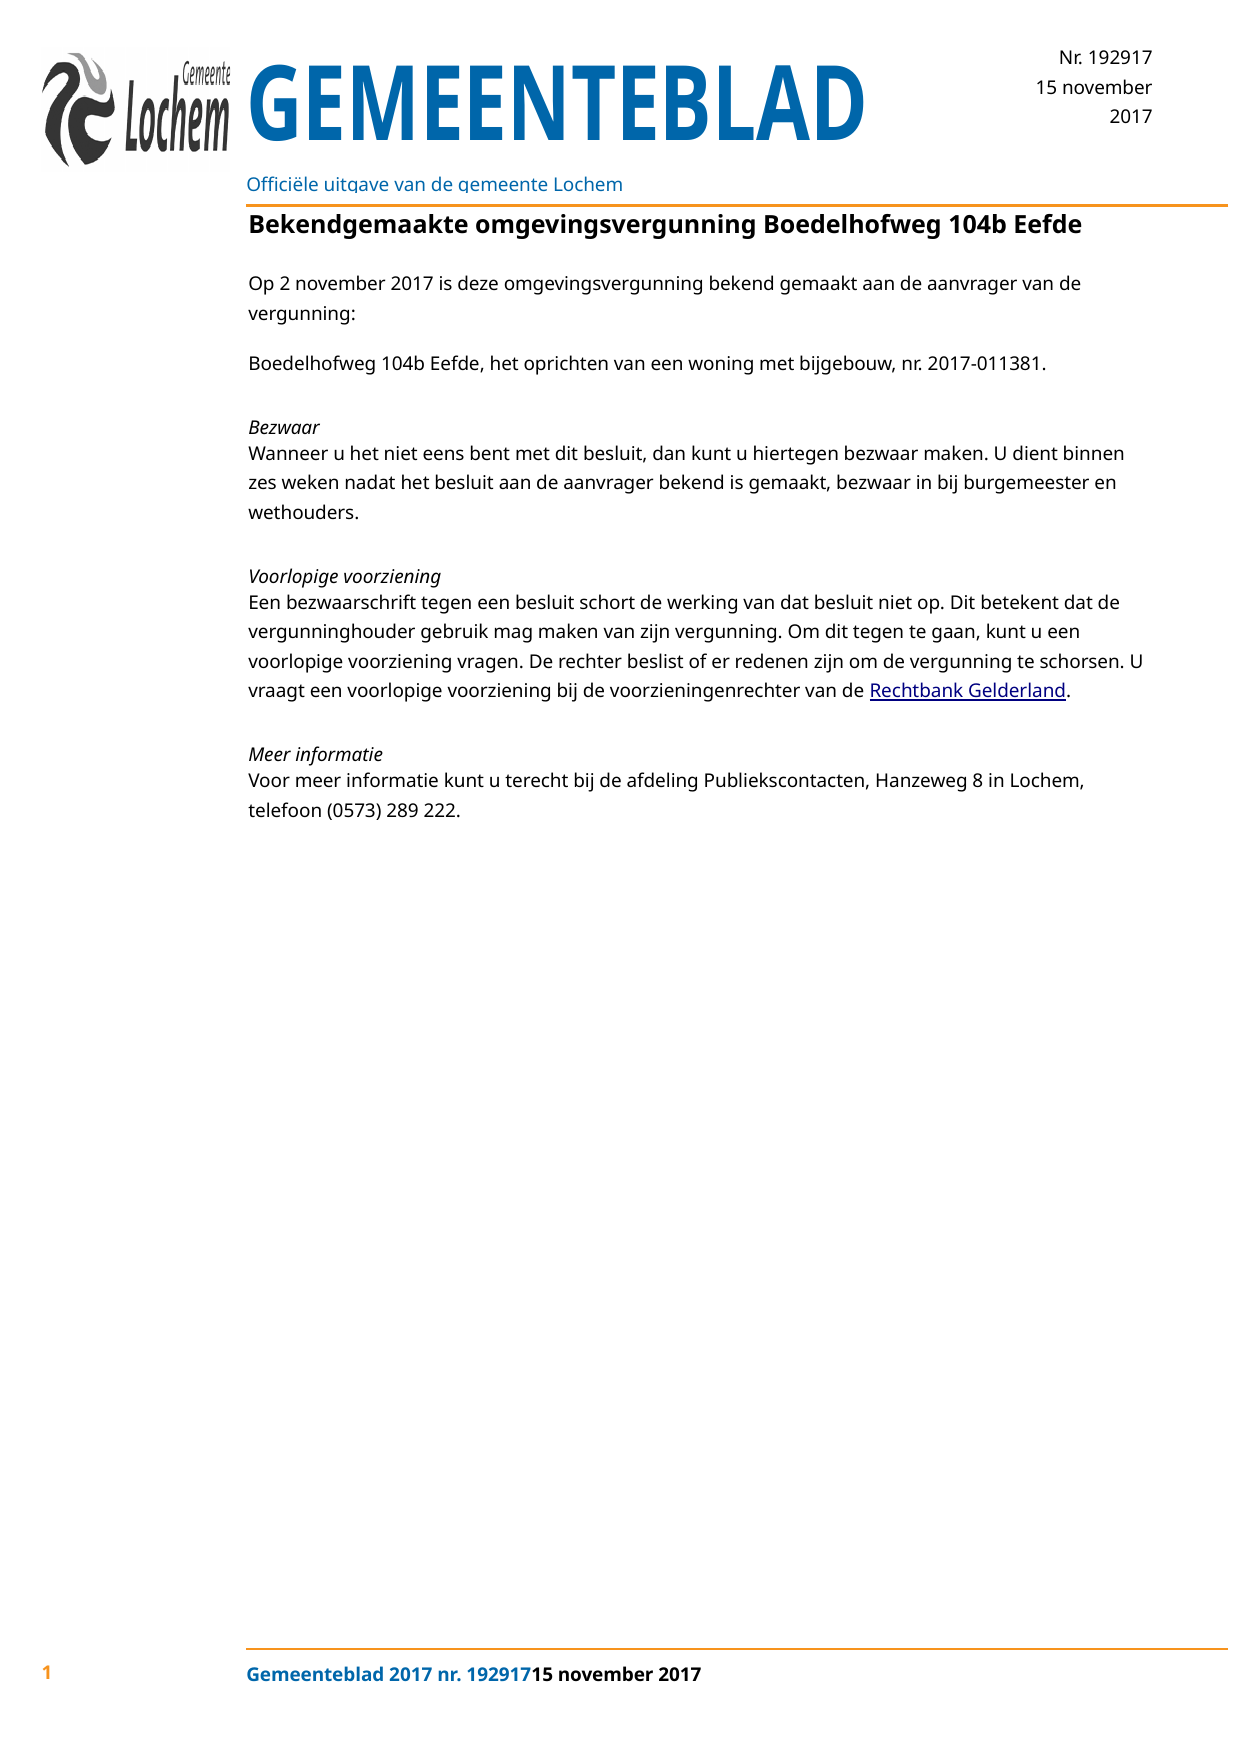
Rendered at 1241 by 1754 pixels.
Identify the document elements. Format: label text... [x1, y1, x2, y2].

text Voorlopige voorziening [248, 563, 1152, 589]
text Bezwaar [248, 414, 1152, 440]
text Een bezwaarschrift tegen een besluit schort de werking van dat besluit niet op. Dit betekent dat de vergunninghouder gebruik mag maken van zijn vergunning. Om dit tegen te gaan, kunt u een voorlopige voorziening vragen. De rechter beslist of er redenen zijn om de vergunning te schorsen. U vraagt een voorlopige voorziening bij de voorzieningenrechter van de Rechtbank Gelderland. [248, 589, 1152, 703]
text Voor meer informatie kunt u terecht bij de afdeling Publiekscontacten, Hanzeweg 8 in Lochem, telefoon (0573) 289 222. [248, 767, 1152, 823]
text Boedelhofweg 104b Eefde, het oprichten van een woning met bijgebouw, nr. 2017-011381. [248, 350, 1152, 376]
text Op 2 november 2017 is deze omgevingsvergunning bekend gemaakt aan de aanvrager van de vergunning: [248, 270, 1152, 326]
text Meer informatie [248, 742, 1152, 767]
picture [41, 47, 231, 172]
text Wanneer u het niet eens bent met dit besluit, dan kunt u hiertegen bezwaar maken. U dient binnen zes weken nadat het besluit aan de aanvrager bekend is gemaakt, bezwaar in bij burgemeester en wethouders. [248, 440, 1152, 525]
text Bekendgemaakte omgevingsvergunning Boedelhofweg 104b Eefde [248, 207, 1152, 241]
